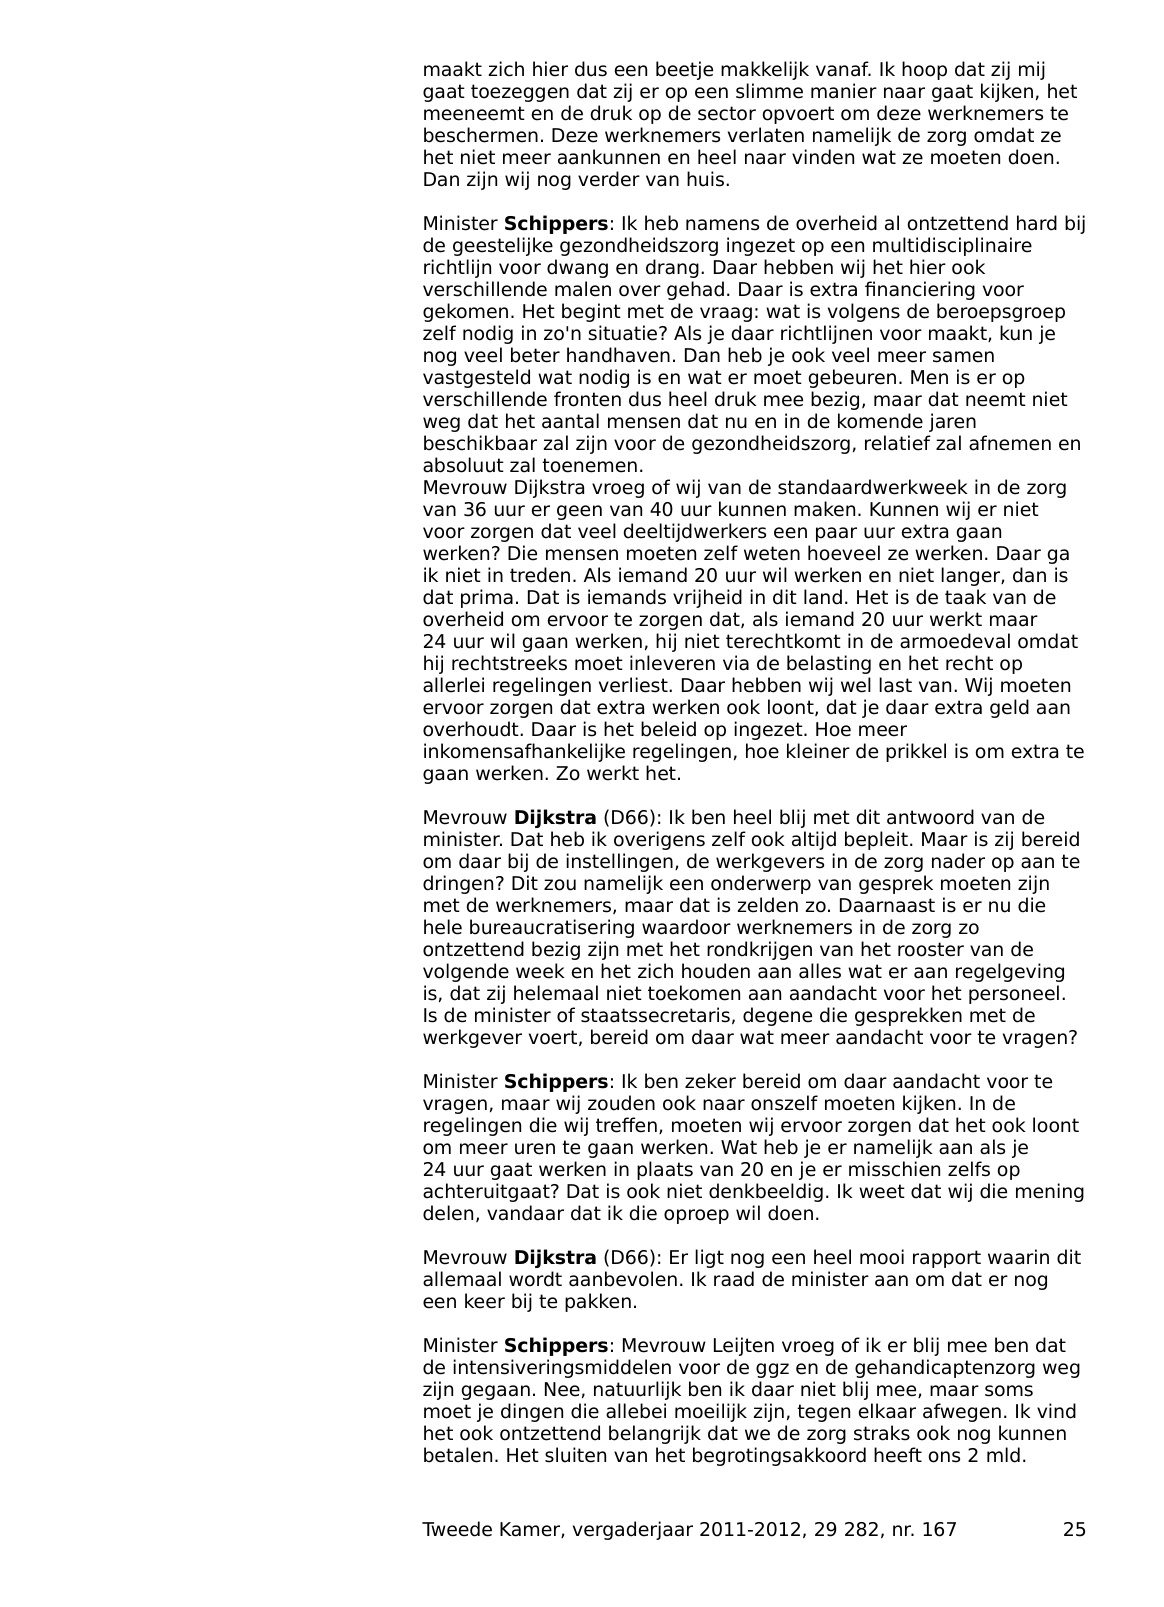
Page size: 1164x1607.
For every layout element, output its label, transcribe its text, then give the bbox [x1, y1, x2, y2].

text Minister Schippers: Ik heb namens de overheid al ontzettend hard bij de geestelijke gezondheidszorg ingezet op een multidisciplinaire richtlijn voor dwang en drang. Daar hebben wij het hier ook verschillende malen over gehad. Daar is extra financiering voor gekomen. Het begint met de vraag: wat is volgens de beroepsgroep zelf nodig in zo'n situatie? Als je daar richtlijnen voor maakt, kun je nog veel beter handhaven. Dan heb je ook veel meer samen vastgesteld wat nodig is en wat er moet gebeuren. Men is er op verschillende fronten dus heel druk mee bezig, maar dat neemt niet weg dat het aantal mensen dat nu en in de komende jaren beschikbaar zal zijn voor de gezondheidszorg, relatief zal afnemen en absoluut zal toenemen. [422, 213, 1087, 477]
text Minister Schippers: Ik ben zeker bereid om daar aandacht voor te vragen, maar wij zouden ook naar onszelf moeten kijken. In de regelingen die wij treffen, moeten wij ervoor zorgen dat het ook loont om meer uren te gaan werken. Wat heb je er namelijk aan als je 24 uur gaat werken in plaats van 20 en je er misschien zelfs op achteruitgaat? Dat is ook niet denkbeeldig. Ik weet dat wij die mening delen, vandaar dat ik die oproep wil doen. [422, 1071, 1087, 1224]
text Minister Schippers: Mevrouw Leijten vroeg of ik er blij mee ben dat de intensiveringsmiddelen voor de ggz en de gehandicaptenzorg weg zijn gegaan. Nee, natuurlijk ben ik daar niet blij mee, maar soms moet je dingen die allebei moeilijk zijn, tegen elkaar afwegen. Ik vind het ook ontzettend belangrijk dat we de zorg straks ook nog kunnen betalen. Het sluiten van het begrotingsakkoord heeft ons 2 mld. [422, 1335, 1087, 1467]
text Mevrouw Dijkstra vroeg of wij van de standaardwerkweek in de zorg van 36 uur er geen van 40 uur kunnen maken. Kunnen wij er niet voor zorgen dat veel deeltijdwerkers een paar uur extra gaan werken? Die mensen moeten zelf weten hoeveel ze werken. Daar ga ik niet in treden. Als iemand 20 uur wil werken en niet langer, dan is dat prima. Dat is iemands vrijheid in dit land. Het is de taak van de overheid om ervoor te zorgen dat, als iemand 20 uur werkt maar 24 uur wil gaan werken, hij niet terechtkomt in de armoedeval omdat hij rechtstreeks moet inleveren via de belasting en het recht op allerlei regelingen verliest. Daar hebben wij wel last van. Wij moeten ervoor zorgen dat extra werken ook loont, dat je daar extra geld aan overhoudt. Daar is het beleid op ingezet. Hoe meer inkomensafhankelijke regelingen, hoe kleiner de prikkel is om extra te gaan werken. Zo werkt het. [422, 477, 1087, 784]
text maakt zich hier dus een beetje makkelijk vanaf. Ik hoop dat zij mij gaat toezeggen dat zij er op een slimme manier naar gaat kijken, het meeneemt en de druk op de sector opvoert om deze werknemers te beschermen. Deze werknemers verlaten namelijk de zorg omdat ze het niet meer aankunnen en heel naar vinden wat ze moeten doen. Dan zijn wij nog verder van huis. [422, 59, 1087, 191]
text Mevrouw Dijkstra (D66): Ik ben heel blij met dit antwoord van de minister. Dat heb ik overigens zelf ook altijd bepleit. Maar is zij bereid om daar bij de instellingen, de werkgevers in de zorg nader op aan te dringen? Dit zou namelijk een onderwerp van gesprek moeten zijn met de werknemers, maar dat is zelden zo. Daarnaast is er nu die hele bureaucratisering waardoor werknemers in de zorg zo ontzettend bezig zijn met het rondkrijgen van het rooster van de volgende week en het zich houden aan alles wat er aan regelgeving is, dat zij helemaal niet toekomen aan aandacht voor het personeel. Is de minister of staatssecretaris, degene die gesprekken met de werkgever voert, bereid om daar wat meer aandacht voor te vragen? [422, 807, 1087, 1048]
text Mevrouw Dijkstra (D66): Er ligt nog een heel mooi rapport waarin dit allemaal wordt aanbevolen. Ik raad de minister aan om dat er nog een keer bij te pakken. [422, 1247, 1087, 1313]
